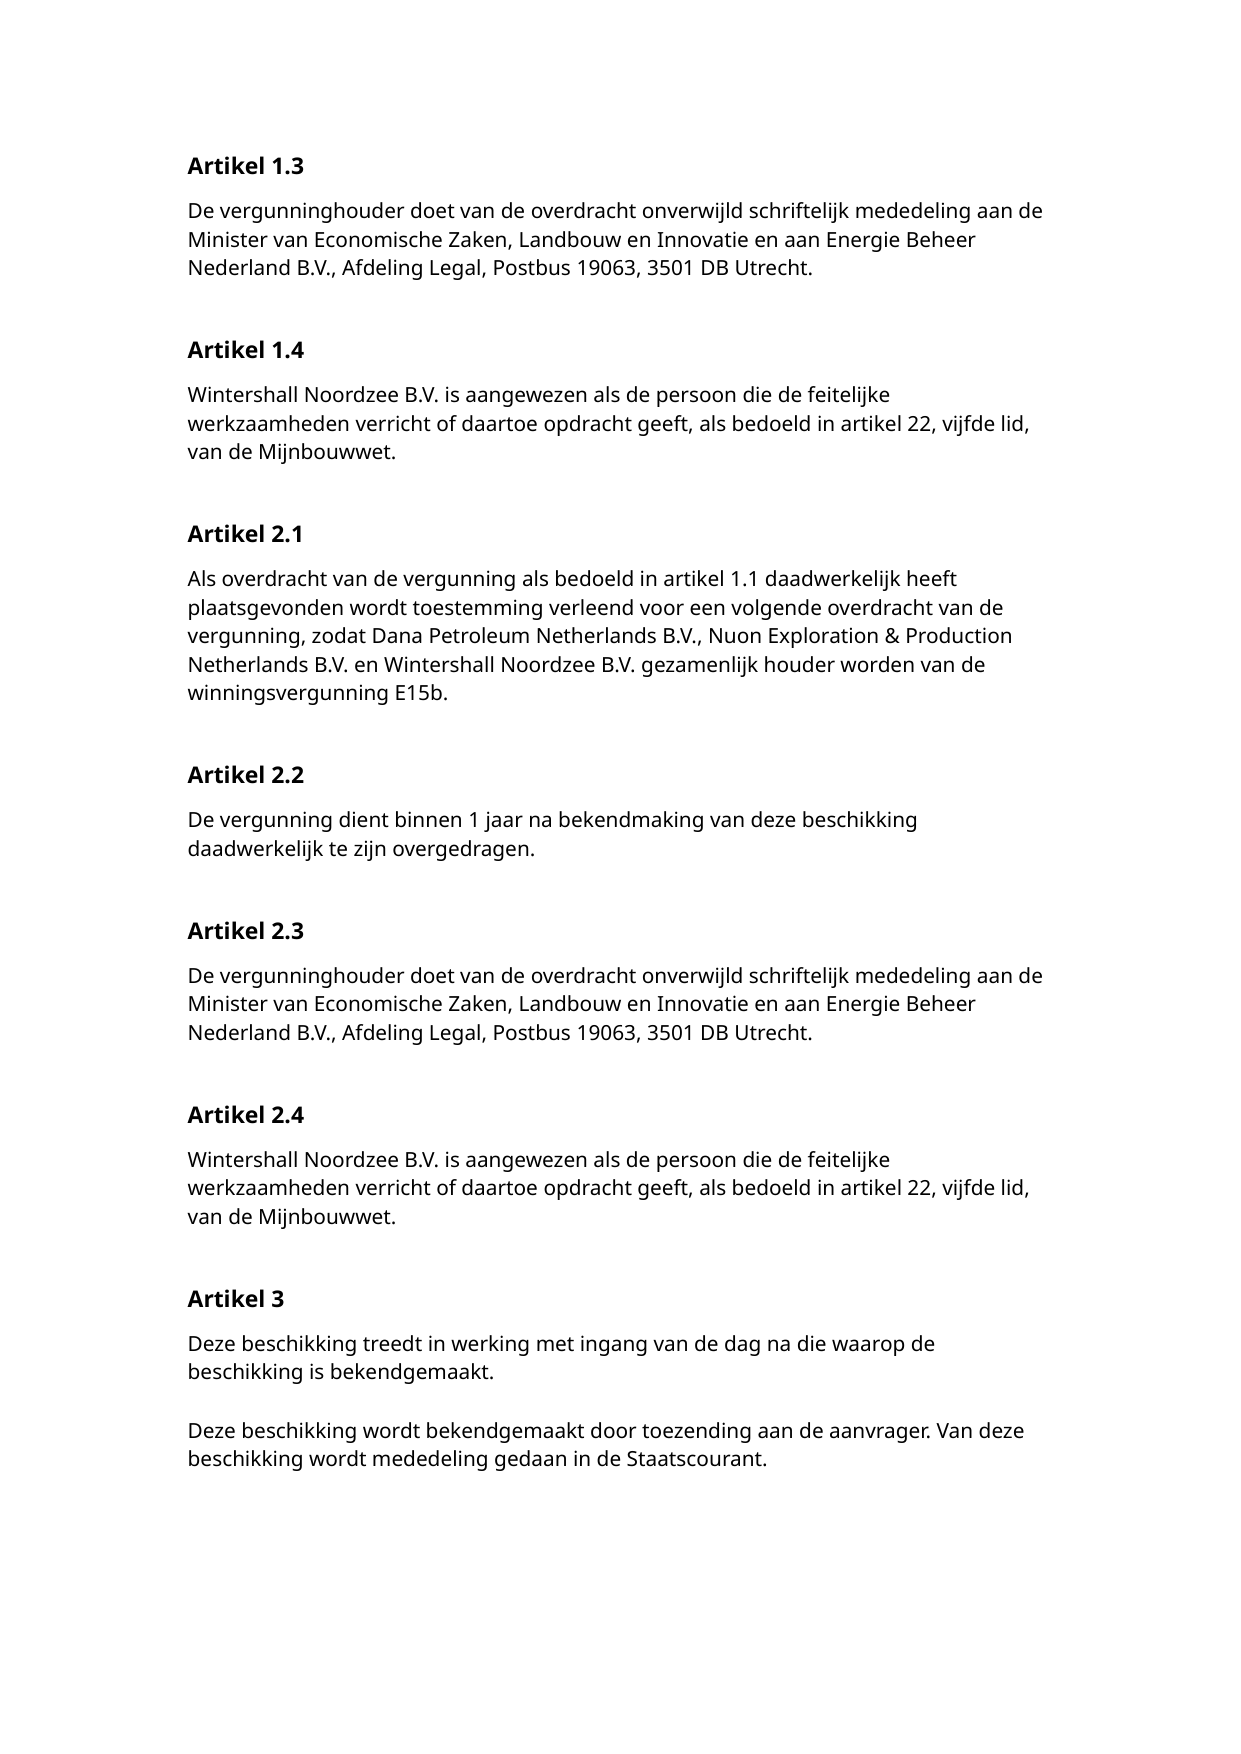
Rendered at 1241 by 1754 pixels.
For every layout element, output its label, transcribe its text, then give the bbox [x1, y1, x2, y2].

subtitle Artikel 2.3 [187, 915, 1053, 946]
text Wintershall Noordzee B.V. is aangewezen als de persoon die de feitelijke werkzaamheden verricht of daartoe opdracht geeft, als bedoeld in artikel 22, vijfde lid, van de Mijnbouwwet. [187, 1145, 1053, 1230]
subtitle Artikel 2.4 [187, 1099, 1053, 1130]
text Deze beschikking treedt in werking met ingang van de dag na die waarop de beschikking is bekendgemaakt. [187, 1329, 1053, 1386]
text De vergunning dient binnen 1 jaar na bekendmaking van deze beschikking daadwerkelijk te zijn overgedragen. [187, 805, 1053, 862]
subtitle Artikel 1.3 [187, 150, 1053, 181]
subtitle Artikel 2.1 [187, 518, 1053, 549]
subtitle Artikel 1.4 [187, 334, 1053, 365]
text Deze beschikking wordt bekendgemaakt door toezending aan de aanvrager. Van deze beschikking wordt mededeling gedaan in de Staatscourant. [187, 1416, 1053, 1473]
subtitle Artikel 3 [187, 1283, 1053, 1314]
subtitle Artikel 2.2 [187, 759, 1053, 790]
text De vergunninghouder doet van de overdracht onverwijld schriftelijk mededeling aan de Minister van Economische Zaken, Landbouw en Innovatie en aan Energie Beheer Nederland B.V., Afdeling Legal, Postbus 19063, 3501 DB Utrecht. [187, 961, 1053, 1046]
text Wintershall Noordzee B.V. is aangewezen als de persoon die de feitelijke werkzaamheden verricht of daartoe opdracht geeft, als bedoeld in artikel 22, vijfde lid, van de Mijnbouwwet. [187, 380, 1053, 466]
text De vergunninghouder doet van de overdracht onverwijld schriftelijk mededeling aan de Minister van Economische Zaken, Landbouw en Innovatie en aan Energie Beheer Nederland B.V., Afdeling Legal, Postbus 19063, 3501 DB Utrecht. [187, 196, 1053, 282]
text Als overdracht van de vergunning als bedoeld in artikel 1.1 daadwerkelijk heeft plaatsgevonden wordt toestemming verleend voor een volgende overdracht van de vergunning, zodat Dana Petroleum Netherlands B.V., Nuon Exploration & Production Netherlands B.V. en Wintershall Noordzee B.V. gezamenlijk houder worden van de winningsvergunning E15b. [187, 564, 1053, 707]
